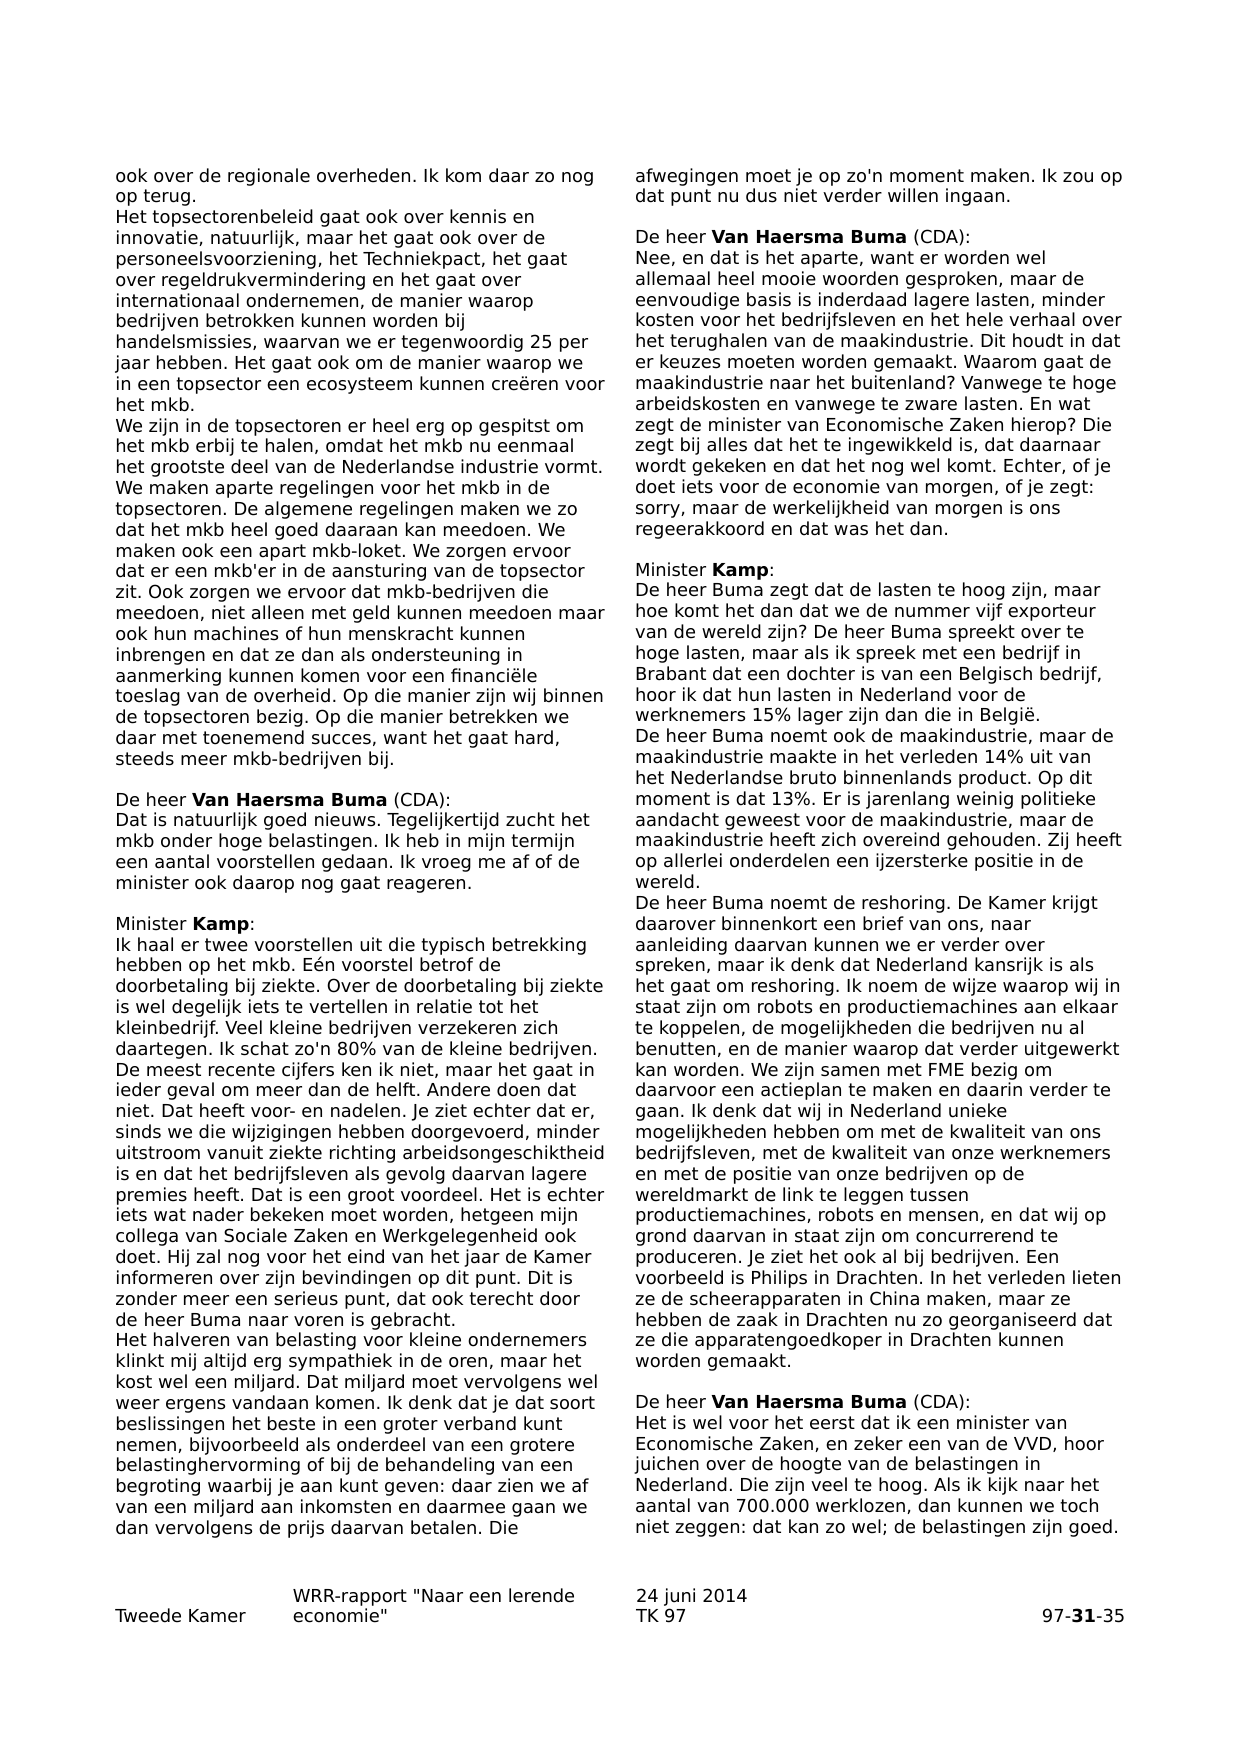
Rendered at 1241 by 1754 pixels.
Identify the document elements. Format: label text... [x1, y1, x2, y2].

text Ik haal er twee voorstellen uit die typisch betrekking hebben op het mkb. Eén voorstel betrof de doorbetaling bij ziekte. Over de doorbetaling bij ziekte is wel degelijk iets te vertellen in relatie tot het kleinbedrijf. Veel kleine bedrijven verzekeren zich daartegen. Ik schat zo'n 80% van de kleine bedrijven. De meest recente cijfers ken ik niet, maar het gaat in ieder geval om meer dan de helft. Andere doen dat niet. Dat heeft voor- en nadelen. Je ziet echter dat er, sinds we die wijzigingen hebben doorgevoerd, minder uitstroom vanuit ziekte richting arbeidsongeschiktheid is en dat het bedrijfsleven als gevolg daarvan lagere premies heeft. Dat is een groot voordeel. Het is echter iets wat nader bekeken moet worden, hetgeen mijn collega van Sociale Zaken en Werkgelegenheid ook doet. Hij zal nog voor het eind van het jaar de Kamer informeren over zijn bevindingen op dit punt. Dit is zonder meer een serieus punt, dat ook terecht door de heer Buma naar voren is gebracht. [115, 934, 605, 1330]
text De heer Buma zegt dat de lasten te hoog zijn, maar hoe komt het dan dat we de nummer vijf exporteur van de wereld zijn? De heer Buma spreekt over te hoge lasten, maar als ik spreek met een bedrijf in Brabant dat een dochter is van een Belgisch bedrijf, hoor ik dat hun lasten in Nederland voor de werknemers 15% lager zijn dan die in België. [635, 580, 1125, 726]
text ook over de regionale overheden. Ik kom daar zo nog op terug. [115, 165, 605, 207]
text Nee, en dat is het aparte, want er worden wel allemaal heel mooie woorden gesproken, maar de eenvoudige basis is inderdaad lagere lasten, minder kosten voor het bedrijfsleven en het hele verhaal over het terughalen van de maakindustrie. Dit houdt in dat er keuzes moeten worden gemaakt. Waarom gaat de maakindustrie naar het buitenland? Vanwege te hoge arbeidskosten en vanwege te zware lasten. En wat zegt de minister van Economische Zaken hierop? Die zegt bij alles dat het te ingewikkeld is, dat daarnaar wordt gekeken en dat het nog wel komt. Echter, of je doet iets voor de economie van morgen, of je zegt: sorry, maar de werkelijkheid van morgen is ons regeerakkoord en dat was het dan. [635, 248, 1125, 539]
text De heer Van Haersma Buma (CDA): [115, 789, 605, 810]
text Dat is natuurlijk goed nieuws. Tegelijkertijd zucht het mkb onder hoge belastingen. Ik heb in mijn termijn een aantal voorstellen gedaan. Ik vroeg me af of de minister ook daarop nog gaat reageren. [115, 810, 605, 893]
text Het topsectorenbeleid gaat ook over kennis en innovatie, natuurlijk, maar het gaat ook over de personeelsvoorziening, het Techniekpact, het gaat over regeldrukvermindering en het gaat over internationaal ondernemen, de manier waarop bedrijven betrokken kunnen worden bij handelsmissies, waarvan we er tegenwoordig 25 per jaar hebben. Het gaat ook om de manier waarop we in een topsector een ecosysteem kunnen creëren voor het mkb. [115, 207, 605, 415]
text Minister Kamp: [635, 559, 1125, 580]
text De heer Van Haersma Buma (CDA): [635, 1392, 1125, 1412]
text De heer Buma noemt de reshoring. De Kamer krijgt daarover binnenkort een brief van ons, naar aanleiding daarvan kunnen we er verder over spreken, maar ik denk dat Nederland kansrijk is als het gaat om reshoring. Ik noem de wijze waarop wij in staat zijn om robots en productiemachines aan elkaar te koppelen, de mogelijkheden die bedrijven nu al benutten, en de manier waarop dat verder uitgewerkt kan worden. We zijn samen met FME bezig om daarvoor een actieplan te maken en daarin verder te gaan. Ik denk dat wij in Nederland unieke mogelijkheden hebben om met de kwaliteit van ons bedrijfsleven, met de kwaliteit van onze werknemers en met de positie van onze bedrijven op de wereldmarkt de link te leggen tussen productiemachines, robots en mensen, en dat wij op grond daarvan in staat zijn om concurrerend te produceren. Je ziet het ook al bij bedrijven. Een voorbeeld is Philips in Drachten. In het verleden lieten ze de scheerapparaten in China maken, maar ze hebben de zaak in Drachten nu zo georganiseerd dat ze die apparatengoedkoper in Drachten kunnen worden gemaakt. [635, 893, 1125, 1372]
text Het is wel voor het eerst dat ik een minister van Economische Zaken, en zeker een van de VVD, hoor juichen over de hoogte van de belastingen in Nederland. Die zijn veel te hoog. Als ik kijk naar het aantal van 700.000 werklozen, dan kunnen we toch niet zeggen: dat kan zo wel; de belastingen zijn goed. [635, 1412, 1125, 1537]
text Minister Kamp: [115, 913, 605, 934]
text We zijn in de topsectoren er heel erg op gespitst om het mkb erbij te halen, omdat het mkb nu eenmaal het grootste deel van de Nederlandse industrie vormt. We maken aparte regelingen voor het mkb in de topsectoren. De algemene regelingen maken we zo dat het mkb heel goed daaraan kan meedoen. We maken ook een apart mkb-loket. We zorgen ervoor dat er een mkb'er in de aansturing van de topsector zit. Ook zorgen we ervoor dat mkb-bedrijven die meedoen, niet alleen met geld kunnen meedoen maar ook hun machines of hun menskracht kunnen inbrengen en dat ze dan als ondersteuning in aanmerking kunnen komen voor een financiële toeslag van de overheid. Op die manier zijn wij binnen de topsectoren bezig. Op die manier betrekken we daar met toenemend succes, want het gaat hard, steeds meer mkb-bedrijven bij. [115, 415, 605, 769]
text De heer Van Haersma Buma (CDA): [635, 227, 1125, 248]
text Het halveren van belasting voor kleine ondernemers klinkt mij altijd erg sympathiek in de oren, maar het kost wel een miljard. Dat miljard moet vervolgens wel weer ergens vandaan komen. Ik denk dat je dat soort beslissingen het beste in een groter verband kunt nemen, bijvoorbeeld als onderdeel van een grotere belastinghervorming of bij de behandeling van een begroting waarbij je aan kunt geven: daar zien we af van een miljard aan inkomsten en daarmee gaan we dan vervolgens de prijs daarvan betalen. Die [115, 1330, 605, 1538]
text De heer Buma noemt ook de maakindustrie, maar de maakindustrie maakte in het verleden 14% uit van het Nederlandse bruto binnenlands product. Op dit moment is dat 13%. Er is jarenlang weinig politieke aandacht geweest voor de maakindustrie, maar de maakindustrie heeft zich overeind gehouden. Zij heeft op allerlei onderdelen een ijzersterke positie in de wereld. [635, 726, 1125, 893]
text afwegingen moet je op zo'n moment maken. Ik zou op dat punt nu dus niet verder willen ingaan. [635, 165, 1125, 207]
